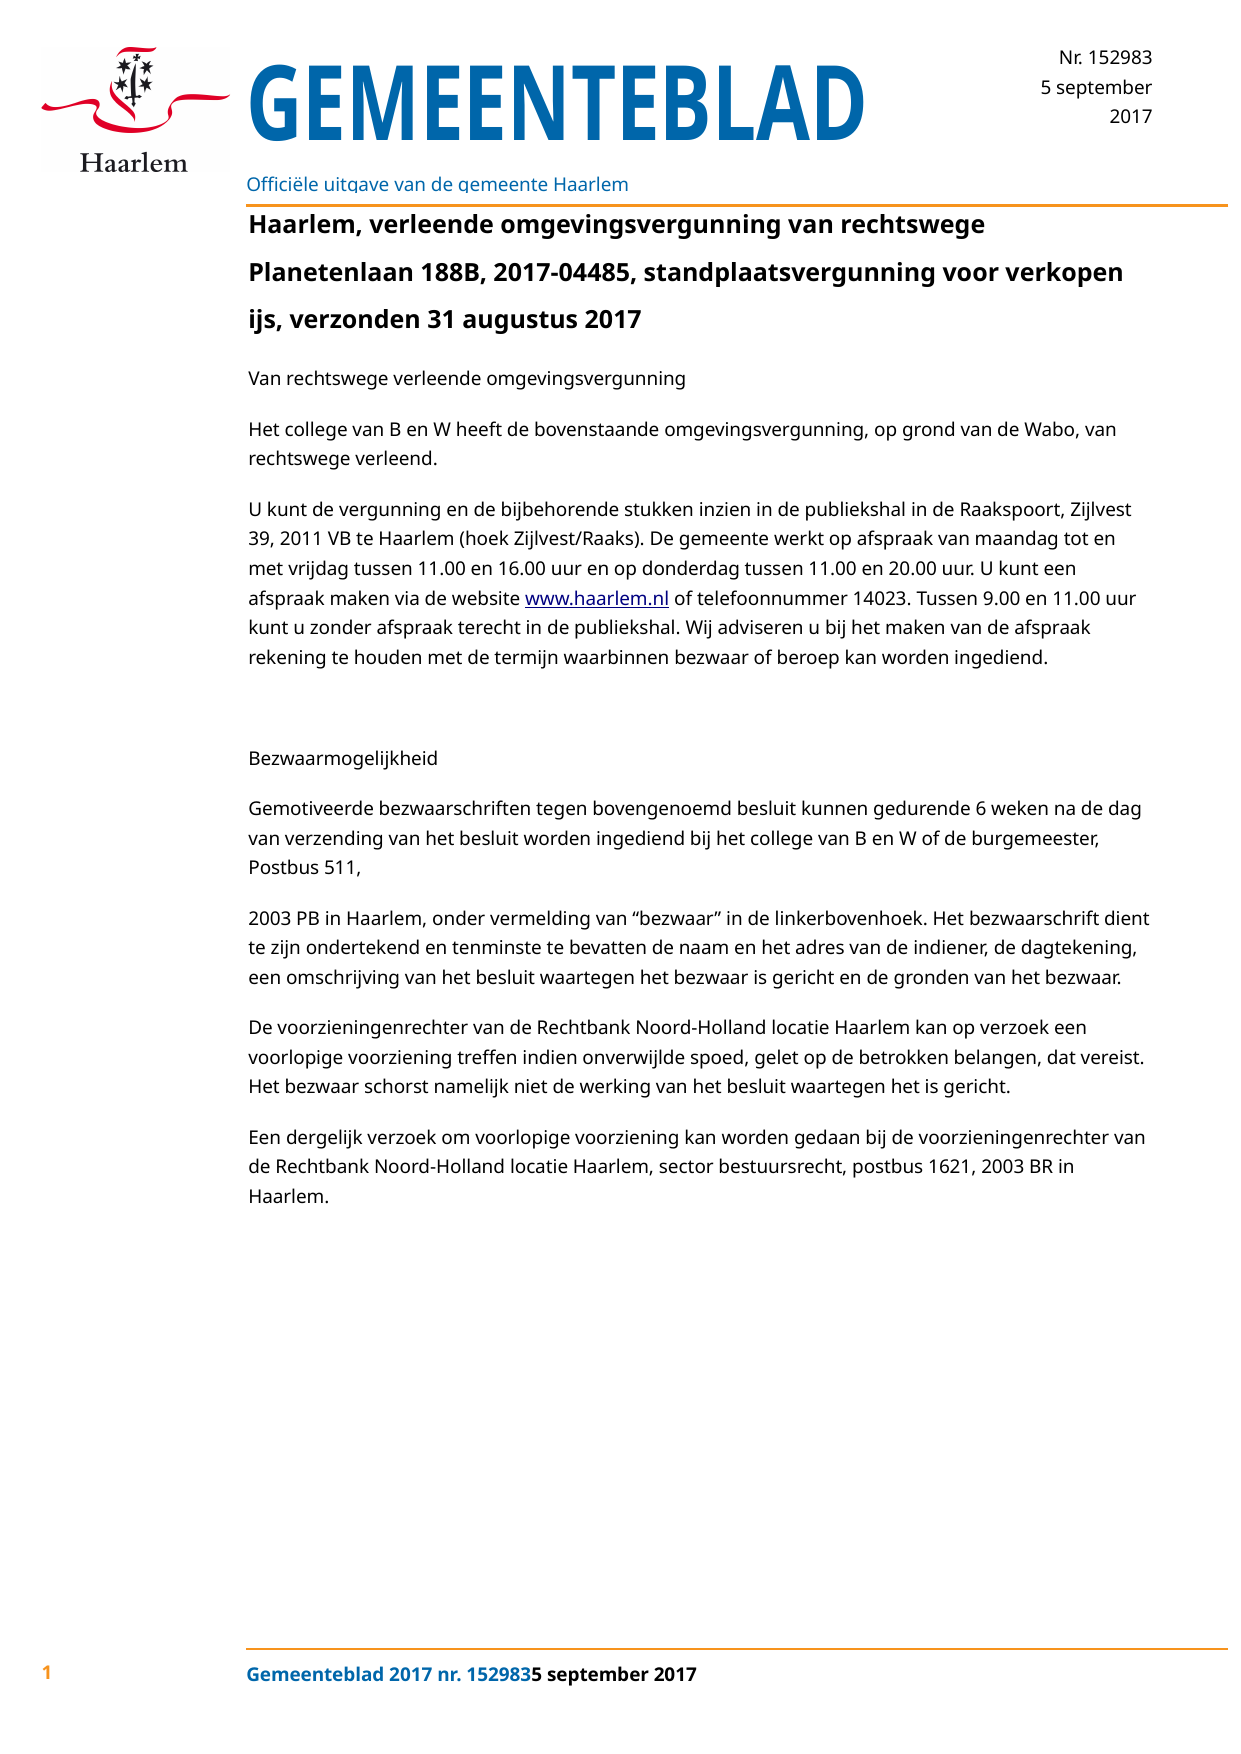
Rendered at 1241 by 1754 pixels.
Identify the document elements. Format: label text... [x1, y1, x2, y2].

text Haarlem, verleende omgevingsvergunning van rechtswege Planetenlaan 188B, 2017-04485, standplaatsvergunning voor verkopen ijs, verzonden 31 augustus 2017 [248, 207, 1152, 336]
picture [41, 47, 231, 172]
text Bezwaarmogelijkheid [248, 745, 1152, 770]
text De voorzieningenrechter van de Rechtbank Noord-Holland locatie Haarlem kan op verzoek een voorlopige voorziening treffen indien onverwijlde spoed, gelet op de betrokken belangen, dat vereist. Het bezwaar schorst namelijk niet de werking van het besluit waartegen het is gericht. [248, 1014, 1152, 1099]
text Een dergelijk verzoek om voorlopige voorziening kan worden gedaan bij de voorzieningenrechter van de Rechtbank Noord-Holland locatie Haarlem, sector bestuursrecht, postbus 1621, 2003 BR in Haarlem. [248, 1124, 1152, 1209]
text U kunt de vergunning en de bijbehorende stukken inzien in de publiekshal in de Raakspoort, Zijlvest 39, 2011 VB te Haarlem (hoek Zijlvest/Raaks). De gemeente werkt op afspraak van maandag tot en met vrijdag tussen 11.00 en 16.00 uur en op donderdag tussen 11.00 en 20.00 uur. U kunt een afspraak maken via de website www.haarlem.nl of telefoonnummer 14023. Tussen 9.00 en 11.00 uur kunt u zonder afspraak terecht in de publiekshal. Wij adviseren u bij het maken van de afspraak rekening te houden met de termijn waarbinnen bezwaar of beroep kan worden ingediend. [248, 496, 1152, 669]
text Gemotiveerde bezwaarschriften tegen bovengenoemd besluit kunnen gedurende 6 weken na de dag van verzending van het besluit worden ingediend bij het college van B en W of de burgemeester, Postbus 511, [248, 795, 1152, 880]
text Van rechtswege verleende omgevingsvergunning [248, 366, 1152, 391]
text 2003 PB in Haarlem, onder vermelding van “bezwaar” in de linkerbovenhoek. Het bezwaarschrift dient te zijn ondertekend en tenminste te bevatten de naam en het adres van de indiener, de dagtekening, een omschrijving van het besluit waartegen het bezwaar is gericht en de gronden van het bezwaar. [248, 905, 1152, 989]
text Het college van B en W heeft de bovenstaande omgevingsvergunning, op grond van de Wabo, van rechtswege verleend. [248, 416, 1152, 471]
